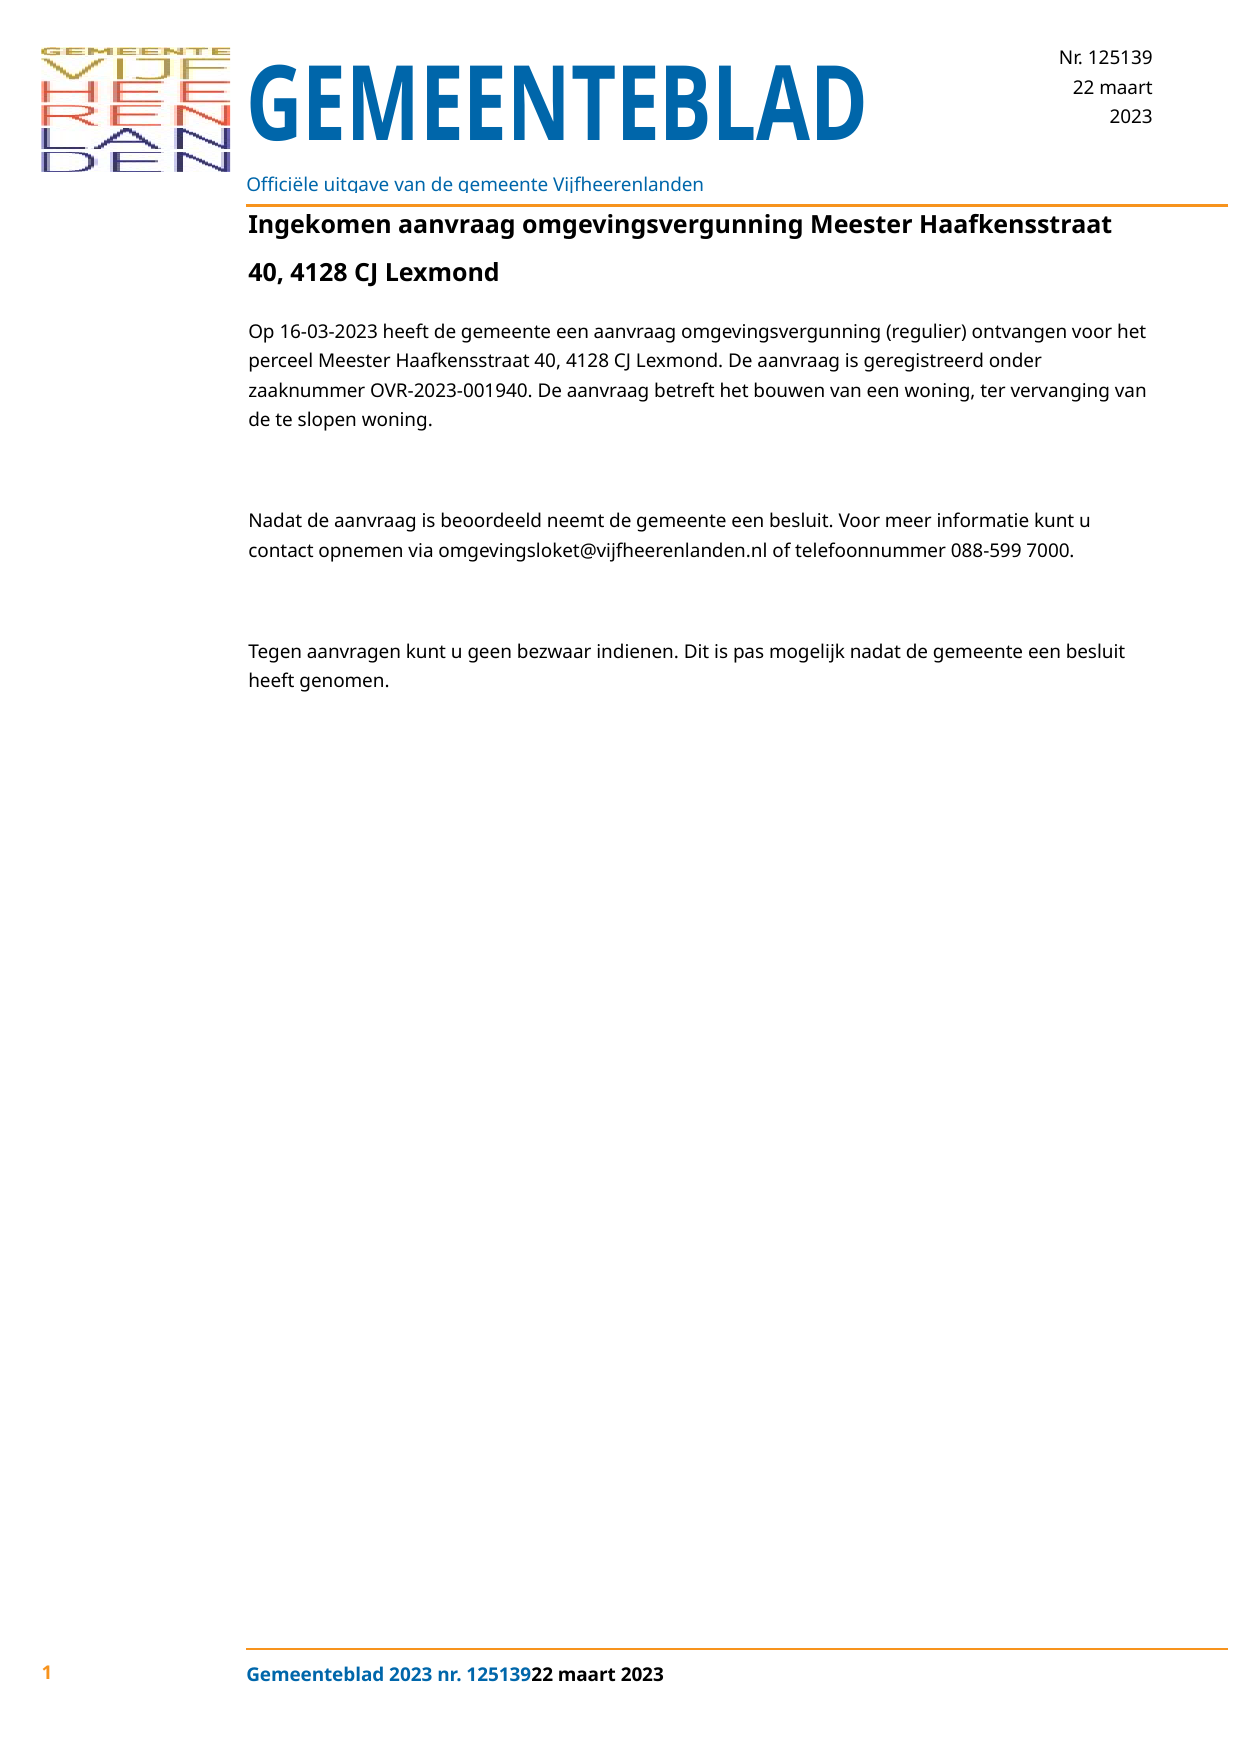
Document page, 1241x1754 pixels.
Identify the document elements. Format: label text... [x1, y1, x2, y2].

text Ingekomen aanvraag omgevingsvergunning Meester Haafkensstraat 40, 4128 CJ Lexmond [248, 207, 1152, 288]
picture [41, 47, 231, 172]
text Tegen aanvragen kunt u geen bezwaar indienen. Dit is pas mogelijk nadat de gemeente een besluit heeft genomen. [248, 638, 1152, 693]
text Nadat de aanvraag is beoordeeld neemt de gemeente een besluit. Voor meer informatie kunt u contact opnemen via omgevingsloket@vijfheerenlanden.nl of telefoonnummer 088-599 7000. [248, 507, 1152, 563]
text Op 16-03-2023 heeft de gemeente een aanvraag omgevingsvergunning (regulier) ontvangen voor het perceel Meester Haafkensstraat 40, 4128 CJ Lexmond. De aanvraag is geregistreerd onder zaaknummer OVR-2023-001940. De aanvraag betreft het bouwen van een woning, ter vervanging van de te slopen woning. [248, 318, 1152, 432]
